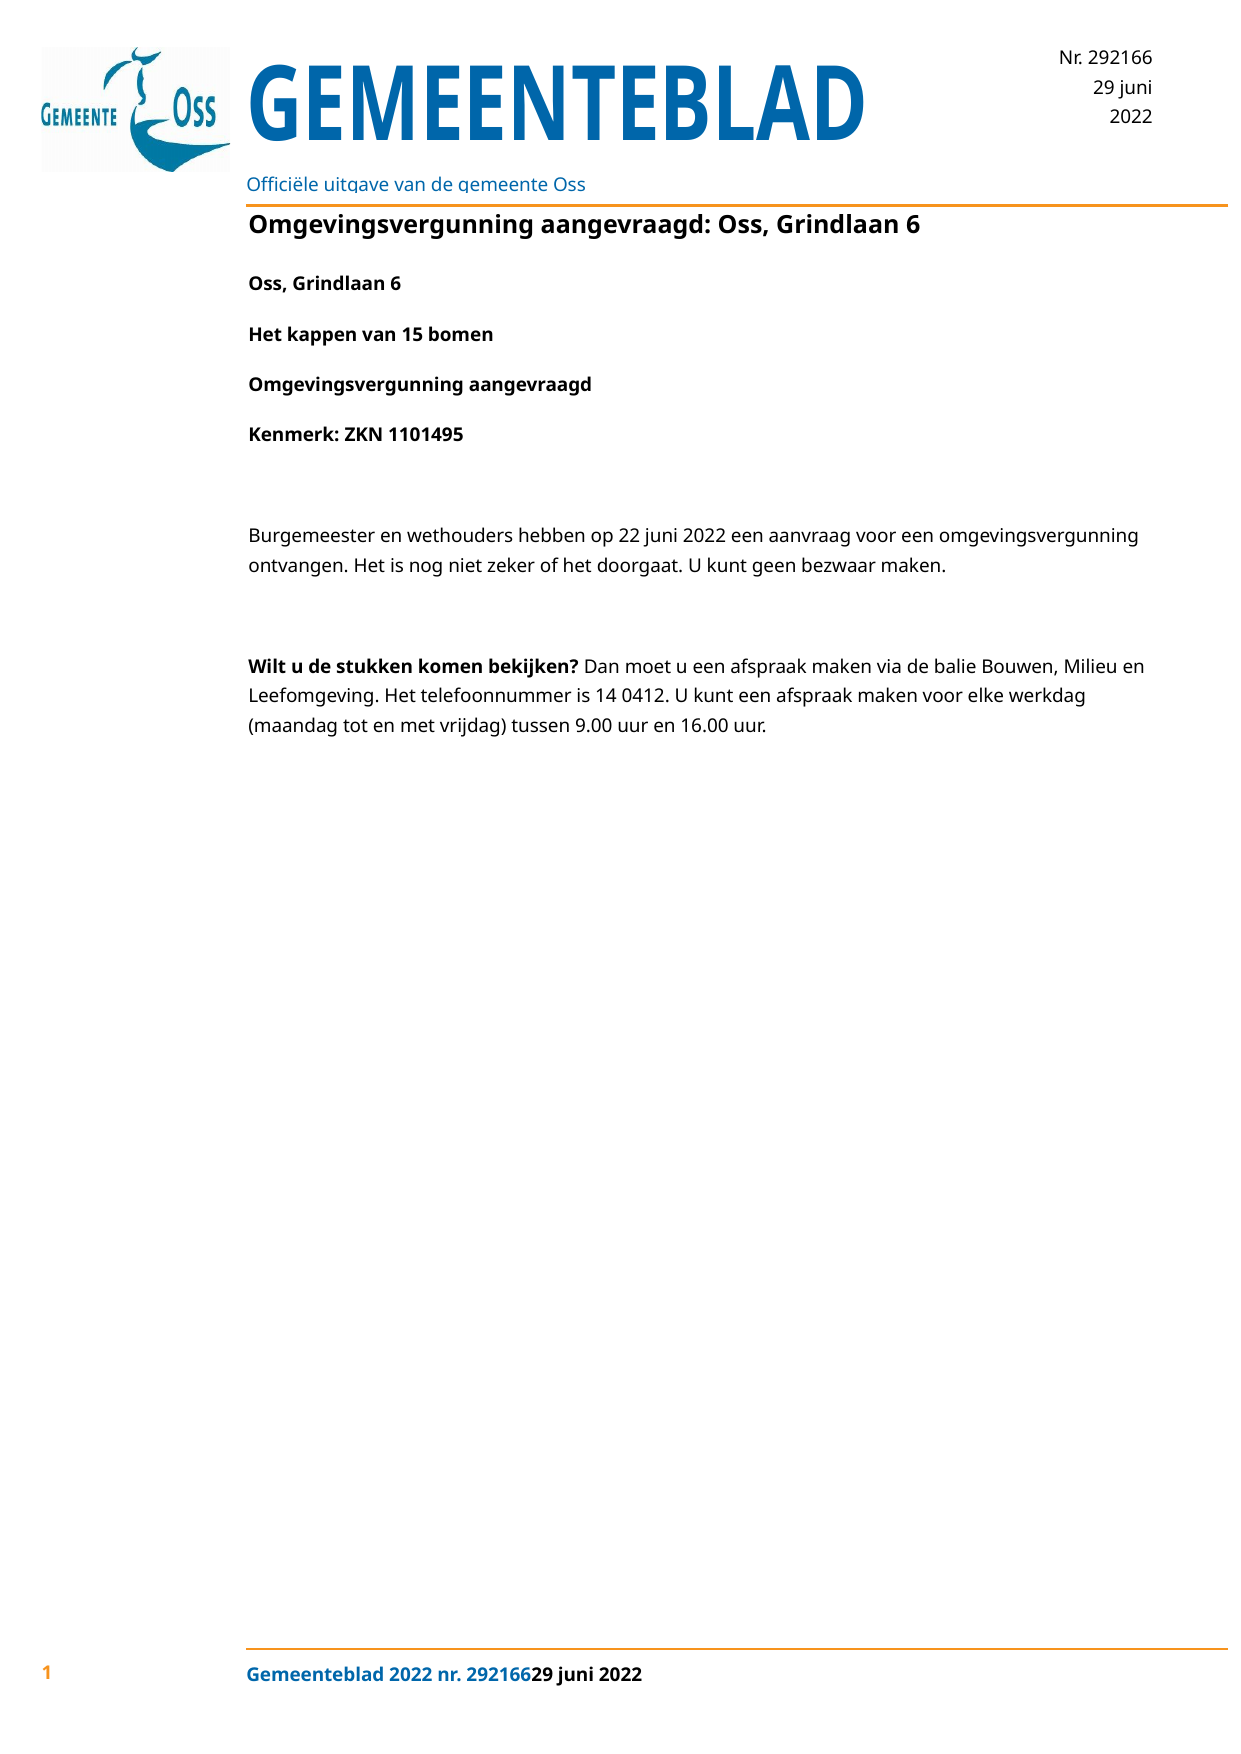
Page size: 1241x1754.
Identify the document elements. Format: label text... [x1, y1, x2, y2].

text Burgemeester en wethouders hebben op 22 juni 2022 een aanvraag voor een omgevingsvergunning ontvangen. Het is nog niet zeker of het doorgaat. U kunt geen bezwaar maken. [248, 522, 1152, 578]
text Omgevingsvergunning aangevraagd: Oss, Grindlaan 6 [248, 207, 1152, 241]
picture [41, 47, 231, 172]
text Omgevingsvergunning aangevraagd [248, 371, 1152, 397]
text Oss, Grindlaan 6 [248, 270, 1152, 296]
text Kenmerk: ZKN 1101495 [248, 422, 1152, 447]
text Wilt u de stukken komen bekijken? Dan moet u een afspraak maken via de balie Bouwen, Milieu en Leefomgeving. Het telefoonnummer is 14 0412. U kunt een afspraak maken voor elke werkdag (maandag tot en met vrijdag) tussen 9.00 uur en 16.00 uur. [248, 653, 1152, 738]
text Het kappen van 15 bomen [248, 321, 1152, 346]
